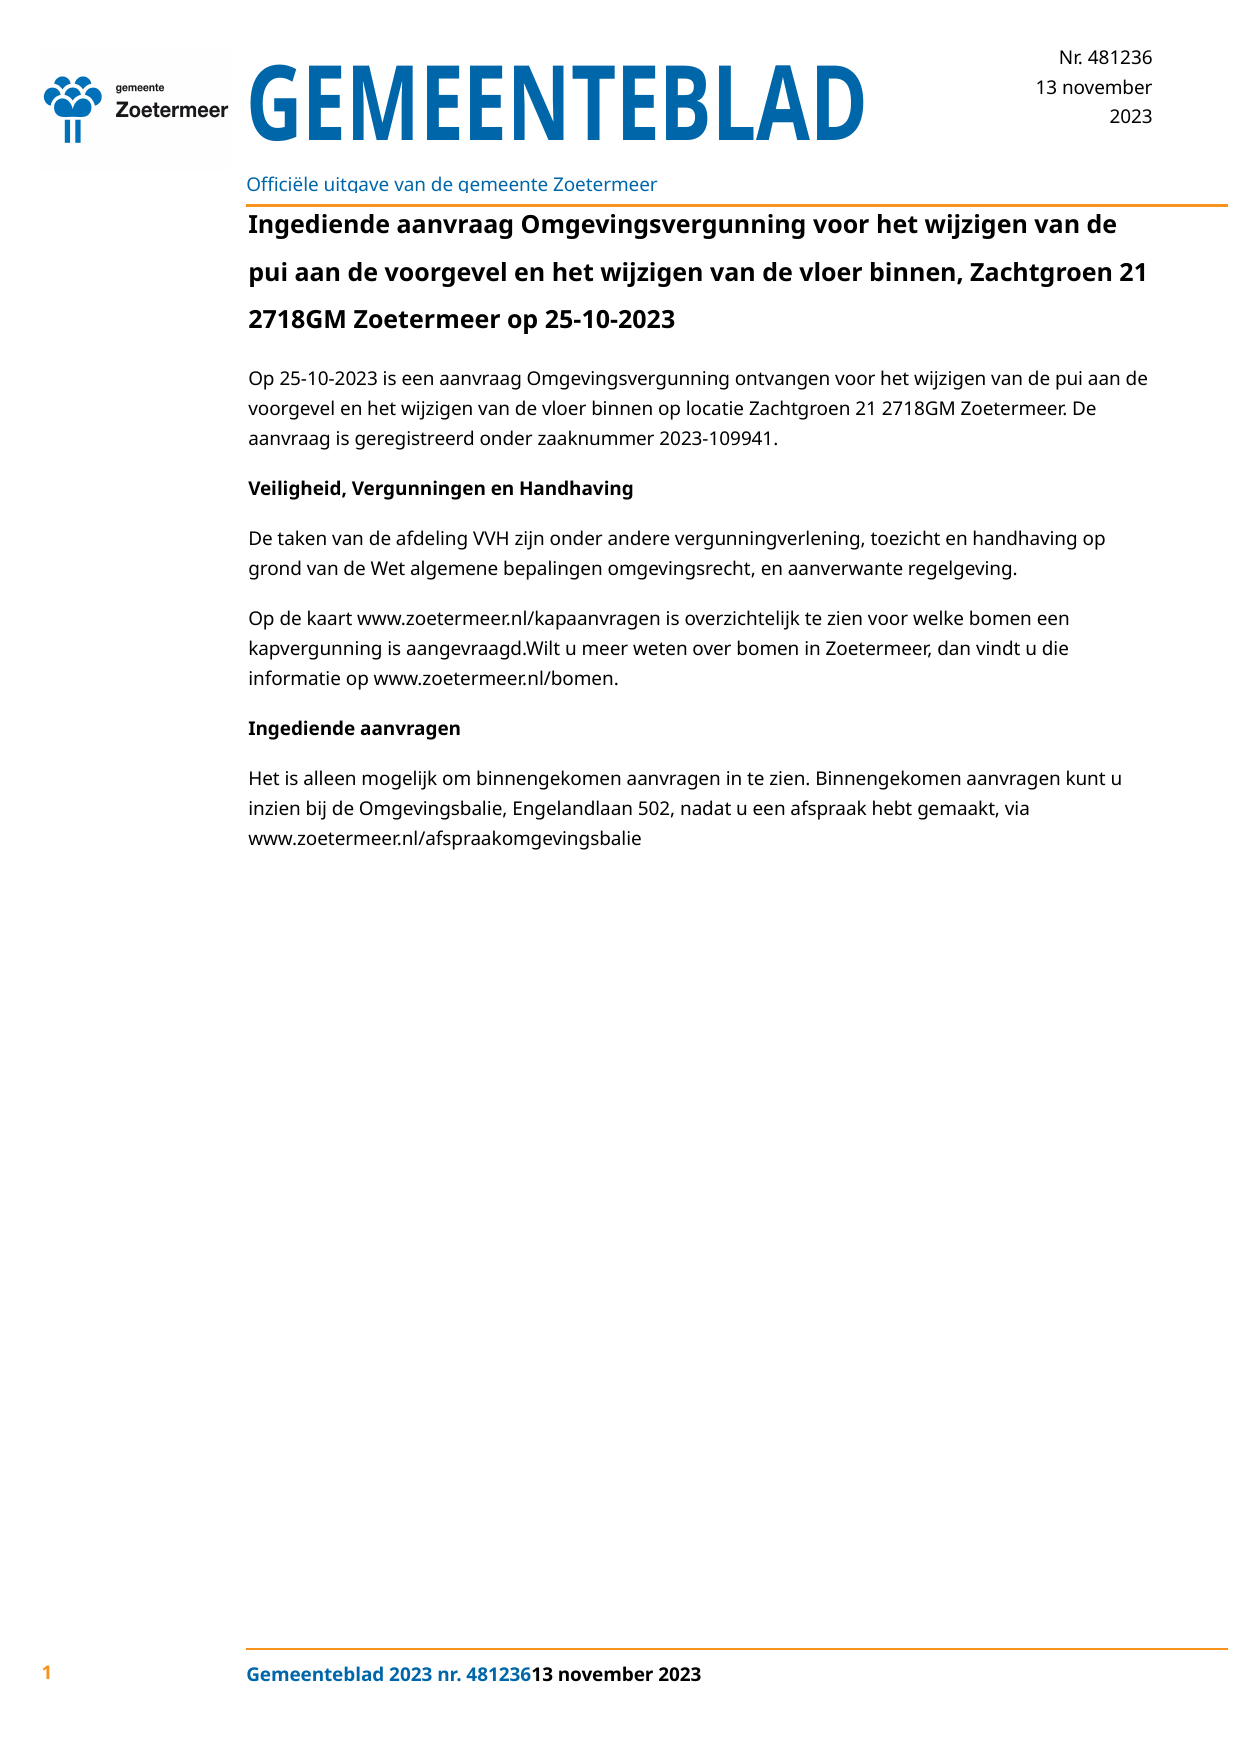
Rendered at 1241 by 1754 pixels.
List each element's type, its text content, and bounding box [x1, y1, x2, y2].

picture [41, 47, 231, 172]
text Op 25-10-2023 is een aanvraag Omgevingsvergunning ontvangen voor het wijzigen van de pui aan de voorgevel en het wijzigen van de vloer binnen op locatie Zachtgroen 21 2718GM Zoetermeer. De aanvraag is geregistreerd onder zaaknummer 2023-109941. [248, 366, 1152, 450]
text Ingediende aanvragen [248, 715, 1152, 741]
text Veiligheid, Vergunningen en Handhaving [248, 475, 1152, 501]
text Ingediende aanvraag Omgevingsvergunning voor het wijzigen van de pui aan de voorgevel en het wijzigen van de vloer binnen, Zachtgroen 21 2718GM Zoetermeer op 25-10-2023 [248, 207, 1152, 336]
text Op de kaart www.zoetermeer.nl/kapaanvragen is overzichtelijk te zien voor welke bomen een kapvergunning is aangevraagd.Wilt u meer weten over bomen in Zoetermeer, dan vindt u die informatie op www.zoetermeer.nl/bomen. [248, 606, 1152, 690]
text De taken van de afdeling VVH zijn onder andere vergunningverlening, toezicht en handhaving op grond van de Wet algemene bepalingen omgevingsrecht, en aanverwante regelgeving. [248, 526, 1152, 581]
text Het is alleen mogelijk om binnengekomen aanvragen in te zien. Binnengekomen aanvragen kunt u inzien bij de Omgevingsbalie, Engelandlaan 502, nadat u een afspraak hebt gemaakt, via www.zoetermeer.nl/afspraakomgevingsbalie [248, 766, 1152, 850]
